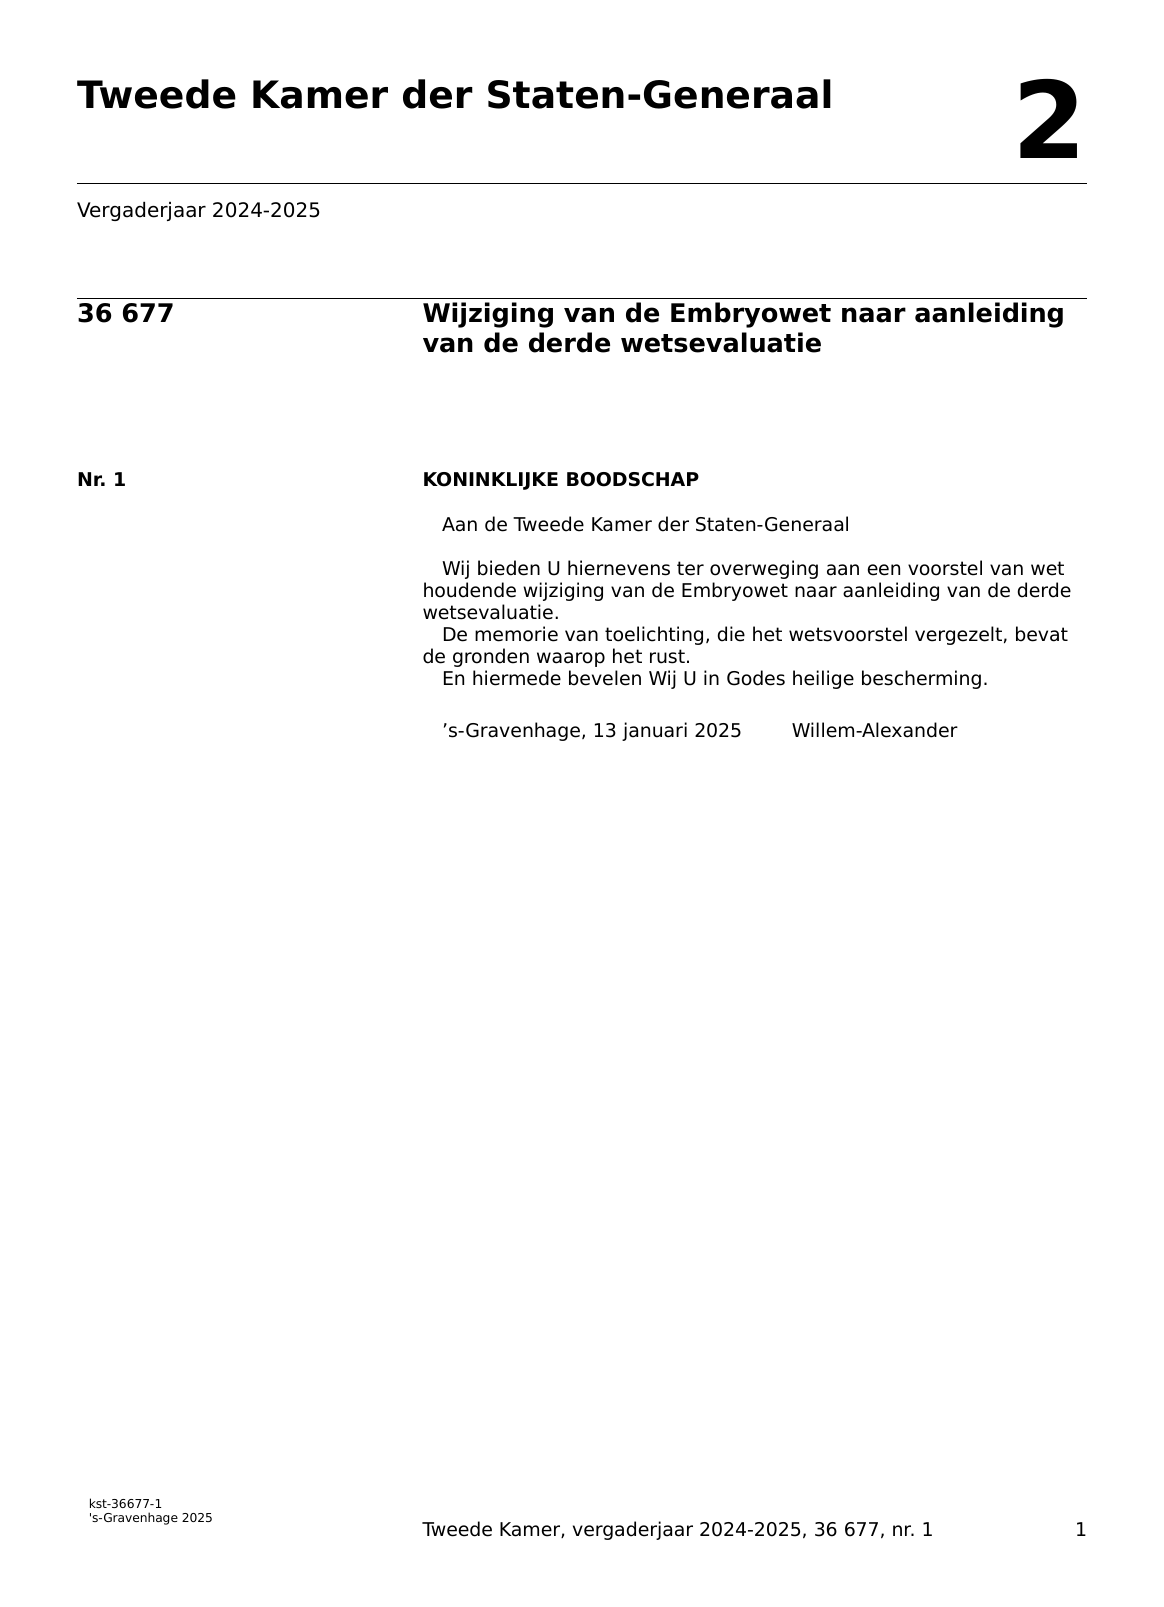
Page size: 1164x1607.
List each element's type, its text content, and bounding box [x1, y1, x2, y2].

text kst-36677-1 [88, 1497, 323, 1511]
text ’s-Gravenhage, 13 januari 2025 Willem-Alexander [422, 719, 1087, 742]
text Wij bieden U hiernevens ter overweging aan een voorstel van wet houdende wijziging van de Embryowet naar aanleiding van de derde wetsevaluatie. [422, 558, 1087, 624]
subtitle 36 677 Wijziging van de Embryowet naar aanleiding van de derde wetsevaluatie [77, 299, 1087, 358]
text De memorie van toelichting, die het wetsvoorstel vergezelt, bevat de gronden waarop het rust. [422, 624, 1087, 668]
table_cell Vergaderjaar 2024-2025 [77, 184, 1087, 298]
table_header Tweede Kamer der Staten-Generaal [77, 59, 886, 183]
subtitle Nr. 1 KONINKLIJKE BOODSCHAP [77, 469, 1087, 491]
text 's-Gravenhage 2025 [88, 1511, 323, 1525]
table_header 2 [886, 59, 1087, 183]
text En hiermede bevelen Wij U in Godes heilige bescherming. [422, 668, 1087, 689]
text Aan de Tweede Kamer der Staten-Generaal [422, 513, 1087, 536]
